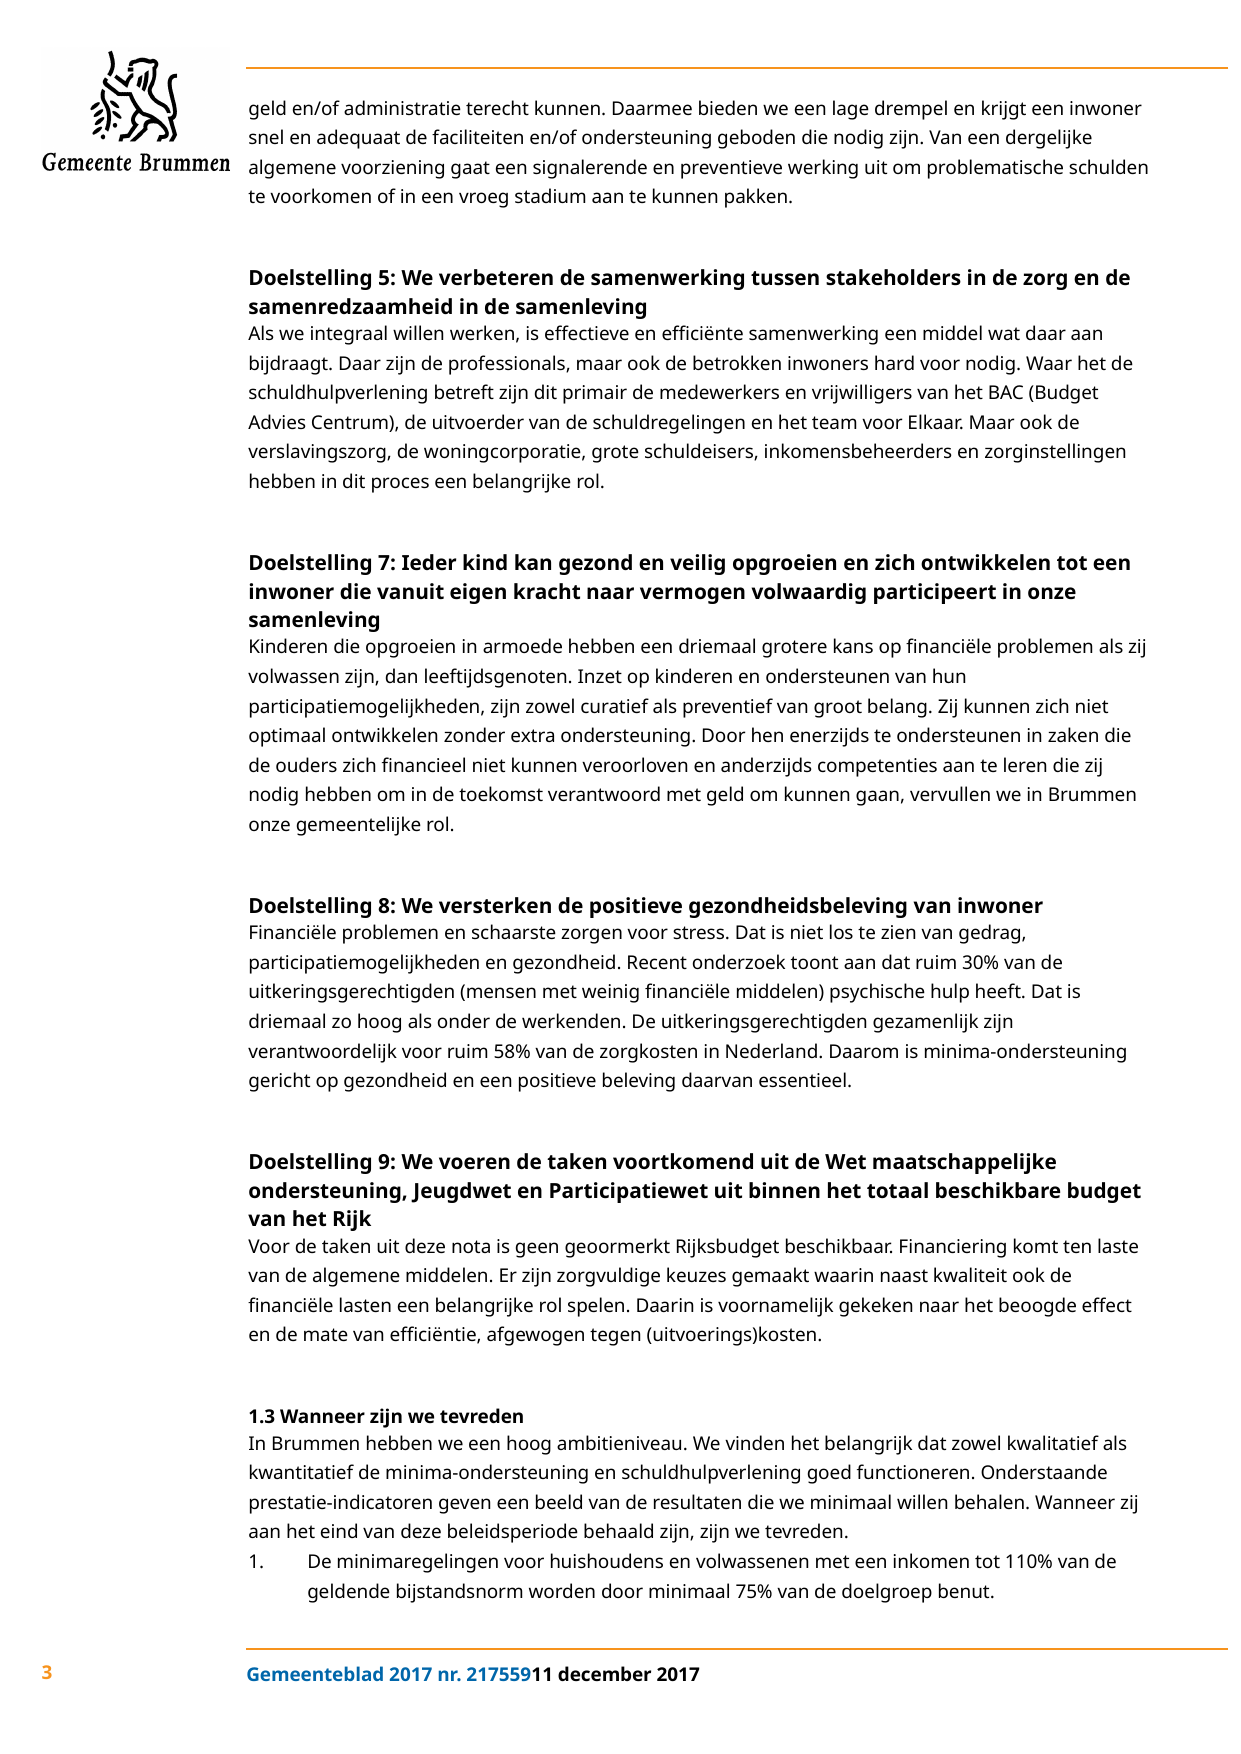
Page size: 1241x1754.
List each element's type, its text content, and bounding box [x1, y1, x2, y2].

list De minimaregelingen voor huishoudens en volwassenen met een inkomen tot 110% van de geldende bijstandsnorm worden door minimaal 75% van de doelgroep benut. [248, 1548, 1152, 1604]
text Voor de taken uit deze nota is geen geoormerkt Rijksbudget beschikbaar. Financiering komt ten laste van de algemene middelen. Er zijn zorgvuldige keuzes gemaakt waarin naast kwaliteit ook de financiële lasten een belangrijke rol spelen. Daarin is voornamelijk gekeken naar het beoogde effect en de mate van efficiëntie, afgewogen tegen (uitvoerings)kosten. [248, 1233, 1152, 1347]
text Doelstelling 8: We versterken de positieve gezondheidsbeleving van inwoner [248, 891, 1152, 919]
text Doelstelling 5: We verbeteren de samenwerking tussen stakeholders in de zorg en de samenredzaamheid in de samenleving [248, 263, 1152, 320]
text Als we integraal willen werken, is effectieve en efficiënte samenwerking een middel wat daar aan bijdraagt. Daar zijn de professionals, maar ook de betrokken inwoners hard voor nodig. Waar het de schuldhulpverlening betreft zijn dit primair de medewerkers en vrijwilligers van het BAC (Budget Advies Centrum), de uitvoerder van de schuldregelingen en het team voor Elkaar. Maar ook de verslavingszorg, de woningcorporatie, grote schuldeisers, inkomensbeheerders en zorginstellingen hebben in dit proces een belangrijke rol. [248, 320, 1152, 494]
text geld en/of administratie terecht kunnen. Daarmee bieden we een lage drempel en krijgt een inwoner snel en adequaat de faciliteiten en/of ondersteuning geboden die nodig zijn. Van een dergelijke algemene voorziening gaat een signalerende en preventieve werking uit om problematische schulden te voorkomen of in een vroeg stadium aan te kunnen pakken. [248, 95, 1152, 209]
text Financiële problemen en schaarste zorgen voor stress. Dat is niet los te zien van gedrag, participatiemogelijkheden en gezondheid. Recent onderzoek toont aan dat ruim 30% van de uitkeringsgerechtigden (mensen met weinig financiële middelen) psychische hulp heeft. Dat is driemaal zo hoog als onder de werkenden. De uitkeringsgerechtigden gezamenlijk zijn verantwoordelijk voor ruim 58% van de zorgkosten in Nederland. Daarom is minima-ondersteuning gericht op gezondheid en een positieve beleving daarvan essentieel. [248, 919, 1152, 1093]
picture [41, 47, 231, 172]
text Doelstelling 9: We voeren de taken voortkomend uit de Wet maatschappelijke ondersteuning, Jeugdwet en Participatiewet uit binnen het totaal beschikbare budget van het Rijk [248, 1147, 1152, 1233]
text In Brummen hebben we een hoog ambitieniveau. We vinden het belangrijk dat zowel kwalitatief als kwantitatief de minima-ondersteuning en schuldhulpverlening goed functioneren. Onderstaande prestatie-indicatoren geven een beeld van de resultaten die we minimaal willen behalen. Wanneer zij aan het eind van deze beleidsperiode behaald zijn, zijn we tevreden. [248, 1430, 1152, 1544]
text 1.3 Wanneer zijn we tevreden [248, 1402, 1152, 1430]
text Kinderen die opgroeien in armoede hebben een driemaal grotere kans op financiële problemen als zij volwassen zijn, dan leeftijdsgenoten. Inzet op kinderen en ondersteunen van hun participatiemogelijkheden, zijn zowel curatief als preventief van groot belang. Zij kunnen zich niet optimaal ontwikkelen zonder extra ondersteuning. Door hen enerzijds te ondersteunen in zaken die de ouders zich financieel niet kunnen veroorloven en anderzijds competenties aan te leren die zij nodig hebben om in de toekomst verantwoord met geld om kunnen gaan, vervullen we in Brummen onze gemeentelijke rol. [248, 634, 1152, 837]
text Doelstelling 7: Ieder kind kan gezond en veilig opgroeien en zich ontwikkelen tot een inwoner die vanuit eigen kracht naar vermogen volwaardig participeert in onze samenleving [248, 548, 1152, 634]
